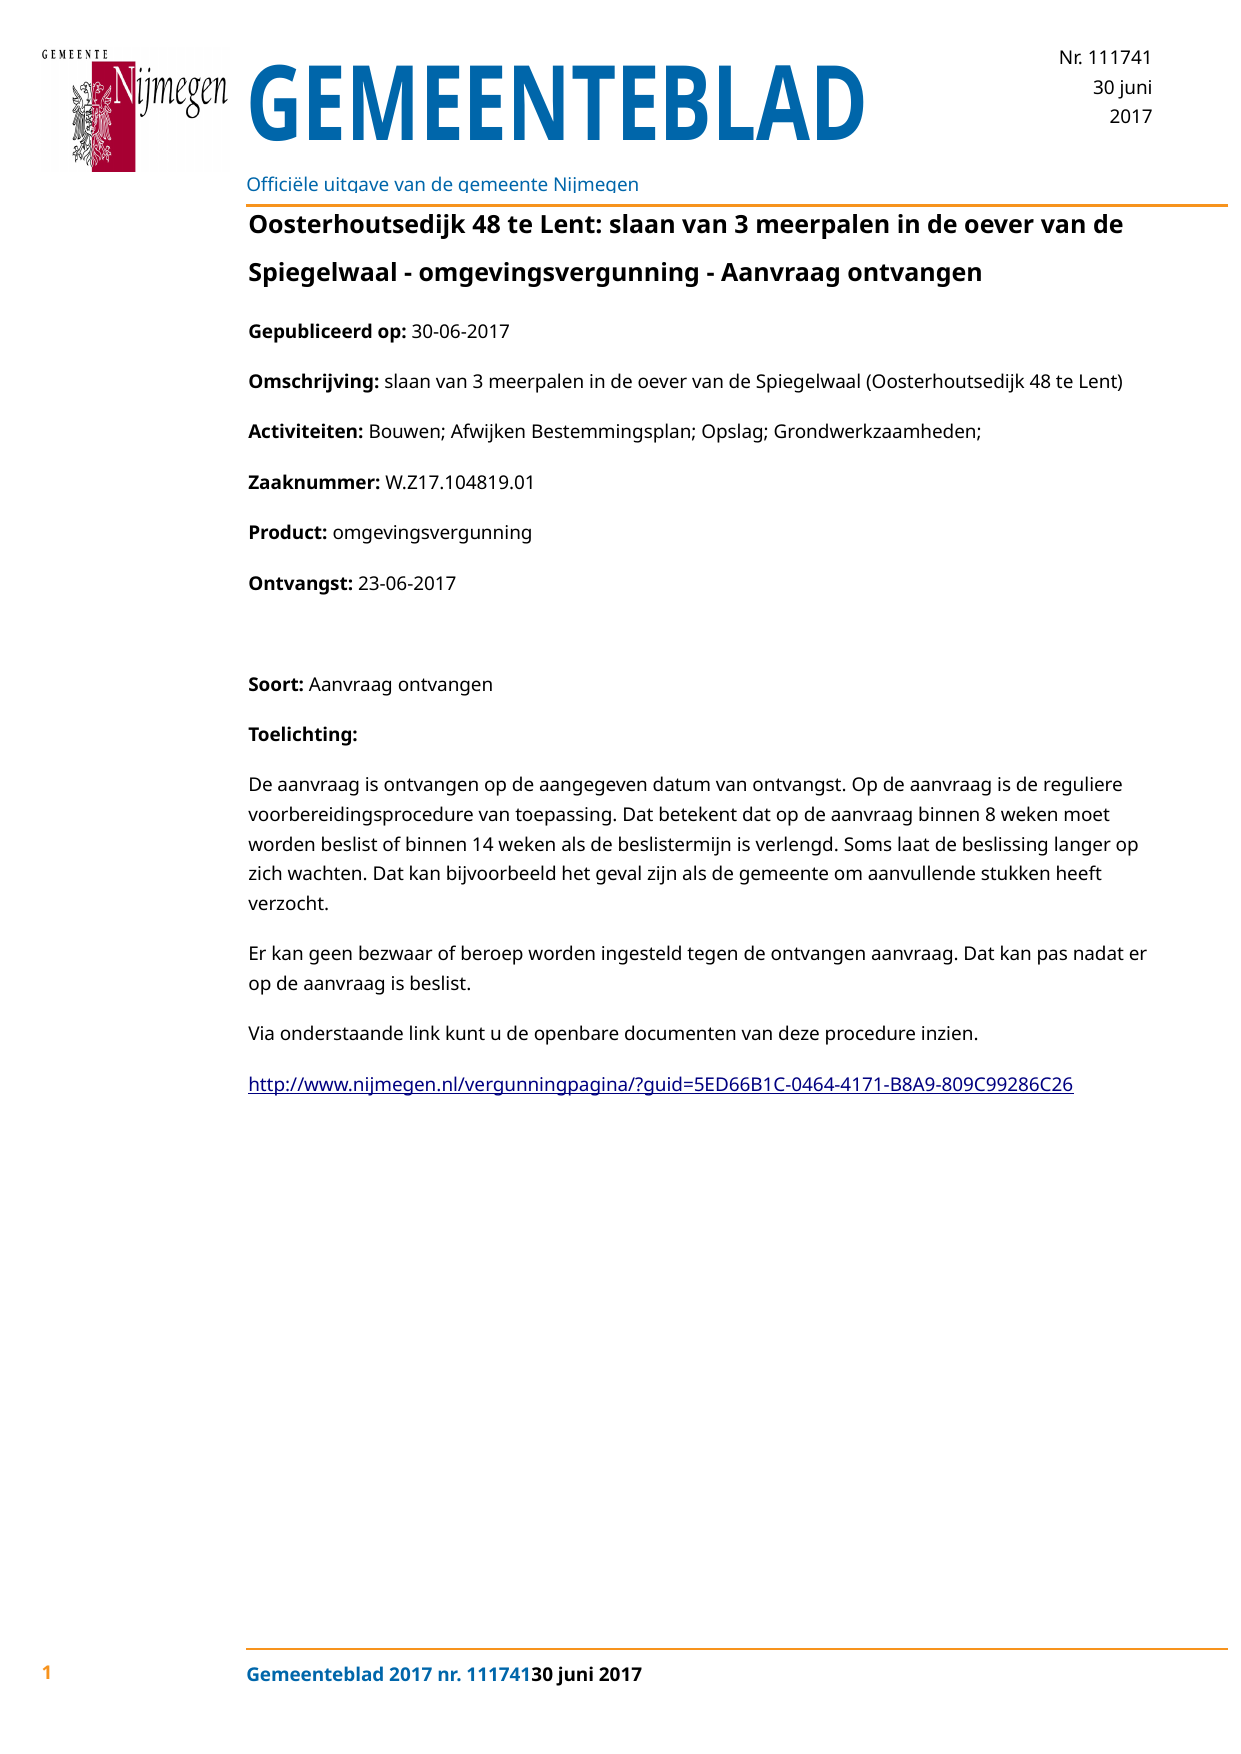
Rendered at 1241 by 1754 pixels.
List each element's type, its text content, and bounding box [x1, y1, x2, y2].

text Oosterhoutsedijk 48 te Lent: slaan van 3 meerpalen in de oever van de Spiegelwaal - omgevingsvergunning - Aanvraag ontvangen [248, 207, 1152, 288]
text Toelichting: [248, 721, 1152, 747]
picture [41, 47, 231, 172]
text Ontvangst: 23-06-2017 [248, 570, 1152, 596]
text http://www.nijmegen.nl/vergunningpagina/?guid=5ED66B1C-0464-4171-B8A9-809C99286C26 [248, 1071, 1152, 1097]
text Via onderstaande link kunt u de openbare documenten van deze procedure inzien. [248, 1020, 1152, 1046]
text Gepubliceerd op: 30-06-2017 [248, 318, 1152, 344]
text De aanvraag is ontvangen op de aangegeven datum van ontvangst. Op de aanvraag is de reguliere voorbereidingsprocedure van toepassing. Dat betekent dat op de aanvraag binnen 8 weken moet worden beslist of binnen 14 weken als de beslistermijn is verlengd. Soms laat de beslissing langer op zich wachten. Dat kan bijvoorbeeld het geval zijn als de gemeente om aanvullende stukken heeft verzocht. [248, 772, 1152, 916]
text Activiteiten: Bouwen; Afwijken Bestemmingsplan; Opslag; Grondwerkzaamheden; [248, 419, 1152, 444]
text Zaaknummer: W.Z17.104819.01 [248, 469, 1152, 495]
text Soort: Aanvraag ontvangen [248, 671, 1152, 697]
text Omschrijving: slaan van 3 meerpalen in de oever van de Spiegelwaal (Oosterhoutsedijk 48 te Lent) [248, 368, 1152, 394]
text Er kan geen bezwaar of beroep worden ingesteld tegen de ontvangen aanvraag. Dat kan pas nadat er op de aanvraag is beslist. [248, 940, 1152, 996]
text Product: omgevingsvergunning [248, 519, 1152, 545]
